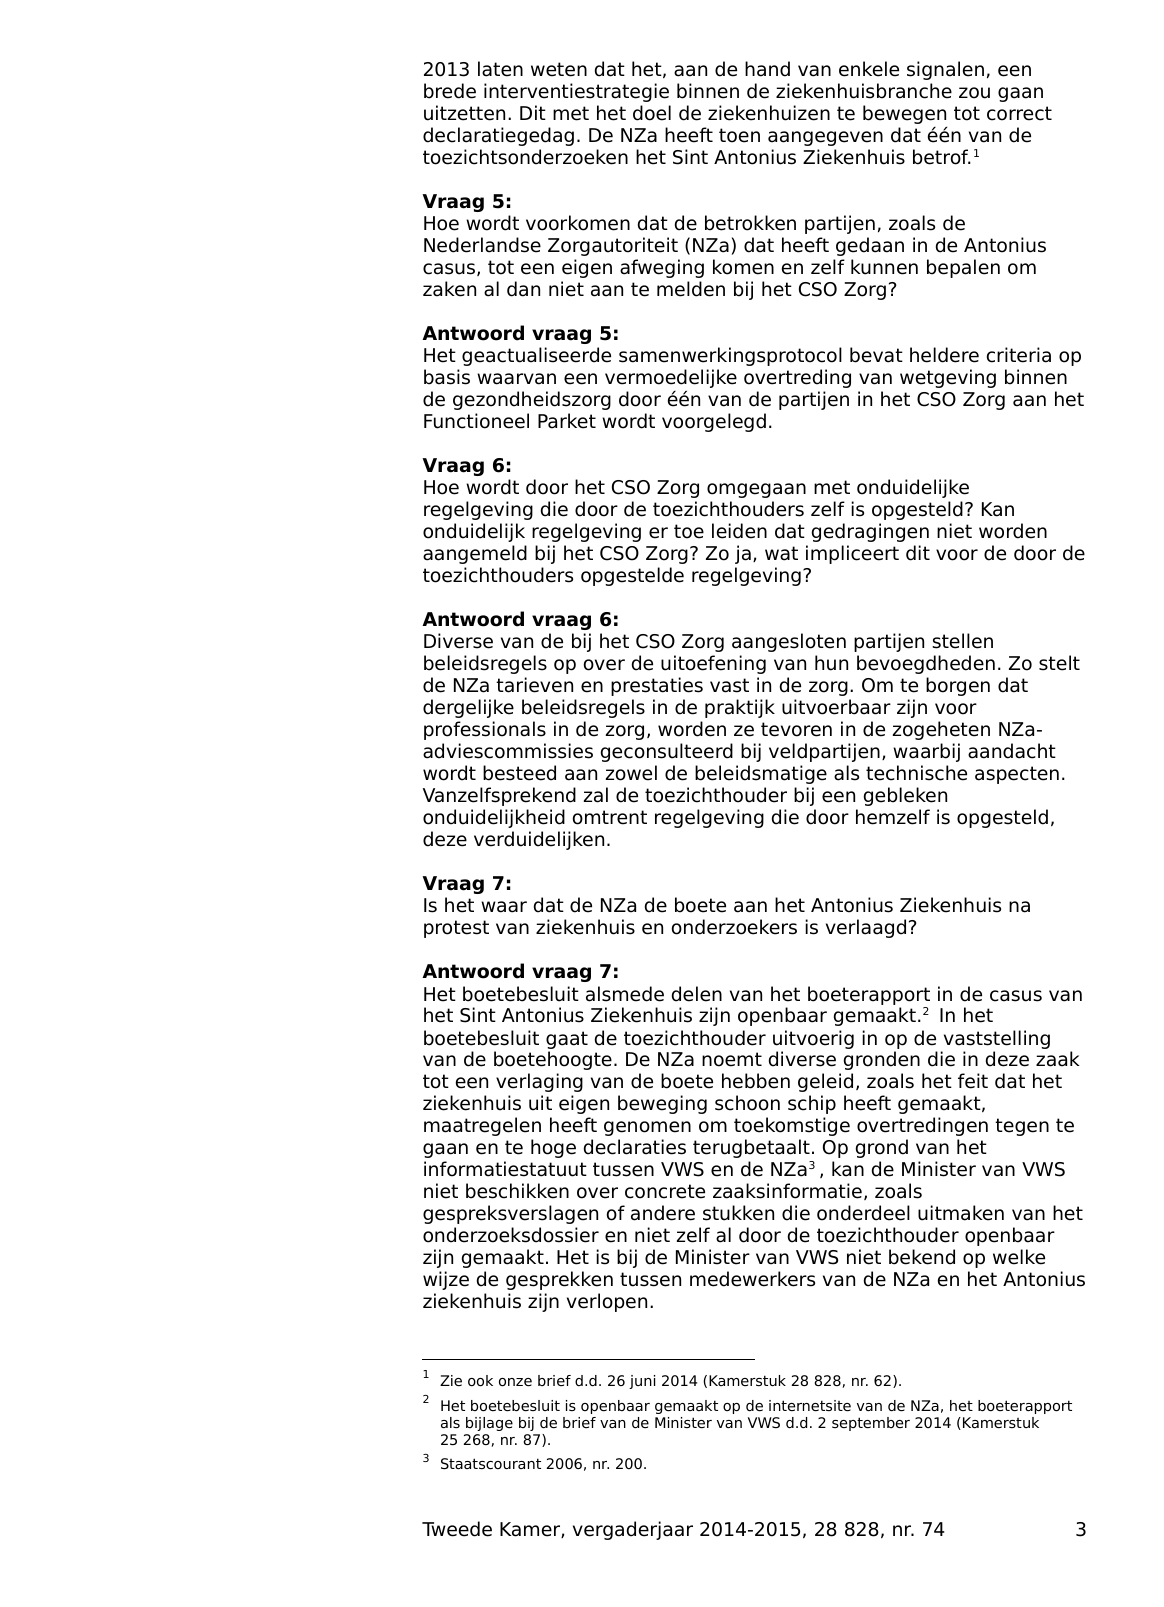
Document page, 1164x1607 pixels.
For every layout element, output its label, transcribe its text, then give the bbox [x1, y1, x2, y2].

text Is het waar dat de NZa de boete aan het Antonius Ziekenhuis na protest van ziekenhuis en onderzoekers is verlaagd? [422, 895, 1087, 939]
text Antwoord vraag 6: [422, 609, 1087, 631]
text Antwoord vraag 7: [422, 961, 1087, 983]
text Vraag 7: [422, 873, 1087, 895]
text Het boetebesluit alsmede delen van het boeterapport in de casus van het Sint Antonius Ziekenhuis zijn openbaar gemaakt. In het boetebesluit gaat de toezichthouder uitvoerig in op de vaststelling van de boetehoogte. De NZa noemt diverse gronden die in deze zaak tot een verlaging van de boete hebben geleid, zoals het feit dat het ziekenhuis uit eigen beweging schoon schip heeft gemaakt, maatregelen heeft genomen om toekomstige overtredingen tegen te gaan en te hoge declaraties terugbetaalt. Op grond van het informatiestatuut tussen VWS en de NZa, kan de Minister van VWS niet beschikken over concrete zaaksinformatie, zoals gespreksverslagen of andere stukken die onderdeel uitmaken van het onderzoeksdossier en niet zelf al door de toezichthouder openbaar zijn gemaakt. Het is bij de Minister van VWS niet bekend op welke wijze de gesprekken tussen medewerkers van de NZa en het Antonius ziekenhuis zijn verlopen. [422, 983, 1087, 1313]
text Diverse van de bij het CSO Zorg aangesloten partijen stellen beleidsregels op over de uitoefening van hun bevoegdheden. Zo stelt de NZa tarieven en prestaties vast in de zorg. Om te borgen dat dergelijke beleidsregels in de praktijk uitvoerbaar zijn voor professionals in de zorg, worden ze tevoren in de zogeheten NZa-adviescommissies geconsulteerd bij veldpartijen, waarbij aandacht wordt besteed aan zowel de beleidsmatige als technische aspecten. Vanzelfsprekend zal de toezichthouder bij een gebleken onduidelijkheid omtrent regelgeving die door hemzelf is opgesteld, deze verduidelijken. [422, 631, 1087, 851]
text Staatscourant 2006, nr. 200. [422, 1452, 1087, 1474]
text Hoe wordt voorkomen dat de betrokken partijen, zoals de Nederlandse Zorgautoriteit (NZa) dat heeft gedaan in de Antonius casus, tot een eigen afweging komen en zelf kunnen bepalen om zaken al dan niet aan te melden bij het CSO Zorg? [422, 213, 1087, 301]
text Zie ook onze brief d.d. 26 juni 2014 (Kamerstuk 28 828, nr. 62). [422, 1368, 1087, 1391]
text Antwoord vraag 5: [422, 323, 1087, 345]
text Hoe wordt door het CSO Zorg omgegaan met onduidelijke regelgeving die door de toezichthouders zelf is opgesteld? Kan onduidelijk regelgeving er toe leiden dat gedragingen niet worden aangemeld bij het CSO Zorg? Zo ja, wat impliceert dit voor de door de toezichthouders opgestelde regelgeving? [422, 477, 1087, 587]
text Vraag 6: [422, 455, 1087, 477]
text Vraag 5: [422, 191, 1087, 213]
text Het geactualiseerde samenwerkingsprotocol bevat heldere criteria op basis waarvan een vermoedelijke overtreding van wetgeving binnen de gezondheidszorg door één van de partijen in het CSO Zorg aan het Functioneel Parket wordt voorgelegd. [422, 345, 1087, 433]
text 2013 laten weten dat het, aan de hand van enkele signalen, een brede interventiestrategie binnen de ziekenhuisbranche zou gaan uitzetten. Dit met het doel de ziekenhuizen te bewegen tot correct declaratiegedag. De NZa heeft toen aangegeven dat één van de toezichtsonderzoeken het Sint Antonius Ziekenhuis betrof. [422, 59, 1087, 169]
text Het boetebesluit is openbaar gemaakt op de internetsite van de NZa, het boeterapport als bijlage bij de brief van de Minister van VWS d.d. 2 september 2014 (Kamerstuk 25 268, nr. 87). [422, 1393, 1087, 1449]
